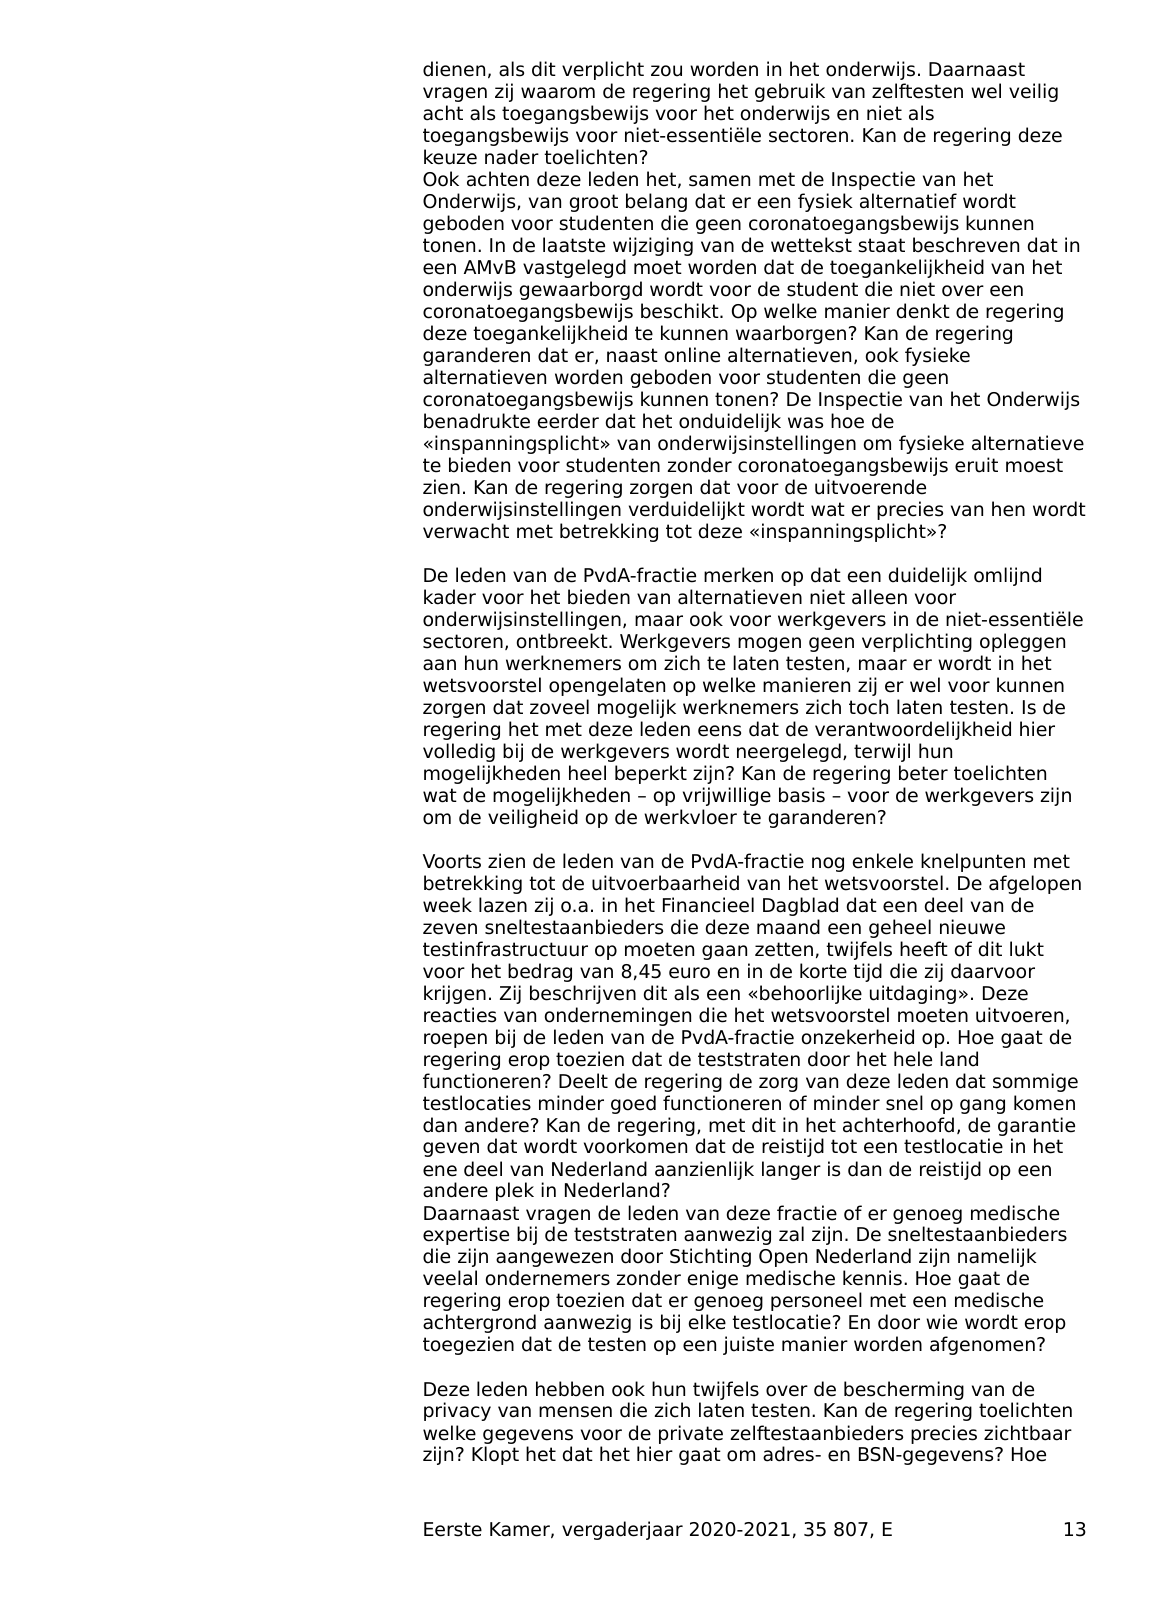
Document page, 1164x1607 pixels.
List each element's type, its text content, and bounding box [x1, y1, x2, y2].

text Ook achten deze leden het, samen met de Inspectie van het Onderwijs, van groot belang dat er een fysiek alternatief wordt geboden voor studenten die geen coronatoegangsbewijs kunnen tonen. In de laatste wijziging van de wettekst staat beschreven dat in een AMvB vastgelegd moet worden dat de toegankelijkheid van het onderwijs gewaarborgd wordt voor de student die niet over een coronatoegangsbewijs beschikt. Op welke manier denkt de regering deze toegankelijkheid te kunnen waarborgen? Kan de regering garanderen dat er, naast online alternatieven, ook fysieke alternatieven worden geboden voor studenten die geen coronatoegangsbewijs kunnen tonen? De Inspectie van het Onderwijs benadrukte eerder dat het onduidelijk was hoe de «inspanningsplicht» van onderwijsinstellingen om fysieke alternatieve te bieden voor studenten zonder coronatoegangsbewijs eruit moest zien. Kan de regering zorgen dat voor de uitvoerende onderwijsinstellingen verduidelijkt wordt wat er precies van hen wordt verwacht met betrekking tot deze «inspanningsplicht»? [422, 169, 1087, 543]
text dienen, als dit verplicht zou worden in het onderwijs. Daarnaast vragen zij waarom de regering het gebruik van zelftesten wel veilig acht als toegangsbewijs voor het onderwijs en niet als toegangsbewijs voor niet-essentiële sectoren. Kan de regering deze keuze nader toelichten? [422, 59, 1087, 169]
text De leden van de PvdA-fractie merken op dat een duidelijk omlijnd kader voor het bieden van alternatieven niet alleen voor onderwijsinstellingen, maar ook voor werkgevers in de niet-essentiële sectoren, ontbreekt. Werkgevers mogen geen verplichting opleggen aan hun werknemers om zich te laten testen, maar er wordt in het wetsvoorstel opengelaten op welke manieren zij er wel voor kunnen zorgen dat zoveel mogelijk werknemers zich toch laten testen. Is de regering het met deze leden eens dat de verantwoordelijkheid hier volledig bij de werkgevers wordt neergelegd, terwijl hun mogelijkheden heel beperkt zijn? Kan de regering beter toelichten wat de mogelijkheden – op vrijwillige basis – voor de werkgevers zijn om de veiligheid op de werkvloer te garanderen? [422, 565, 1087, 828]
text Deze leden hebben ook hun twijfels over de bescherming van de privacy van mensen die zich laten testen. Kan de regering toelichten welke gegevens voor de private zelftestaanbieders precies zichtbaar zijn? Klopt het dat het hier gaat om adres- en BSN-gegevens? Hoe [422, 1378, 1087, 1466]
text Voorts zien de leden van de PvdA-fractie nog enkele knelpunten met betrekking tot de uitvoerbaarheid van het wetsvoorstel. De afgelopen week lazen zij o.a. in het Financieel Dagblad dat een deel van de zeven sneltestaanbieders die deze maand een geheel nieuwe testinfrastructuur op moeten gaan zetten, twijfels heeft of dit lukt voor het bedrag van 8,45 euro en in de korte tijd die zij daarvoor krijgen. Zij beschrijven dit als een «behoorlijke uitdaging». Deze reacties van ondernemingen die het wetsvoorstel moeten uitvoeren, roepen bij de leden van de PvdA-fractie onzekerheid op. Hoe gaat de regering erop toezien dat de teststraten door het hele land functioneren? Deelt de regering de zorg van deze leden dat sommige testlocaties minder goed functioneren of minder snel op gang komen dan andere? Kan de regering, met dit in het achterhoofd, de garantie geven dat wordt voorkomen dat de reistijd tot een testlocatie in het ene deel van Nederland aanzienlijk langer is dan de reistijd op een andere plek in Nederland? [422, 851, 1087, 1202]
text Daarnaast vragen de leden van deze fractie of er genoeg medische expertise bij de teststraten aanwezig zal zijn. De sneltestaanbieders die zijn aangewezen door Stichting Open Nederland zijn namelijk veelal ondernemers zonder enige medische kennis. Hoe gaat de regering erop toezien dat er genoeg personeel met een medische achtergrond aanwezig is bij elke testlocatie? En door wie wordt erop toegezien dat de testen op een juiste manier worden afgenomen? [422, 1202, 1087, 1356]
